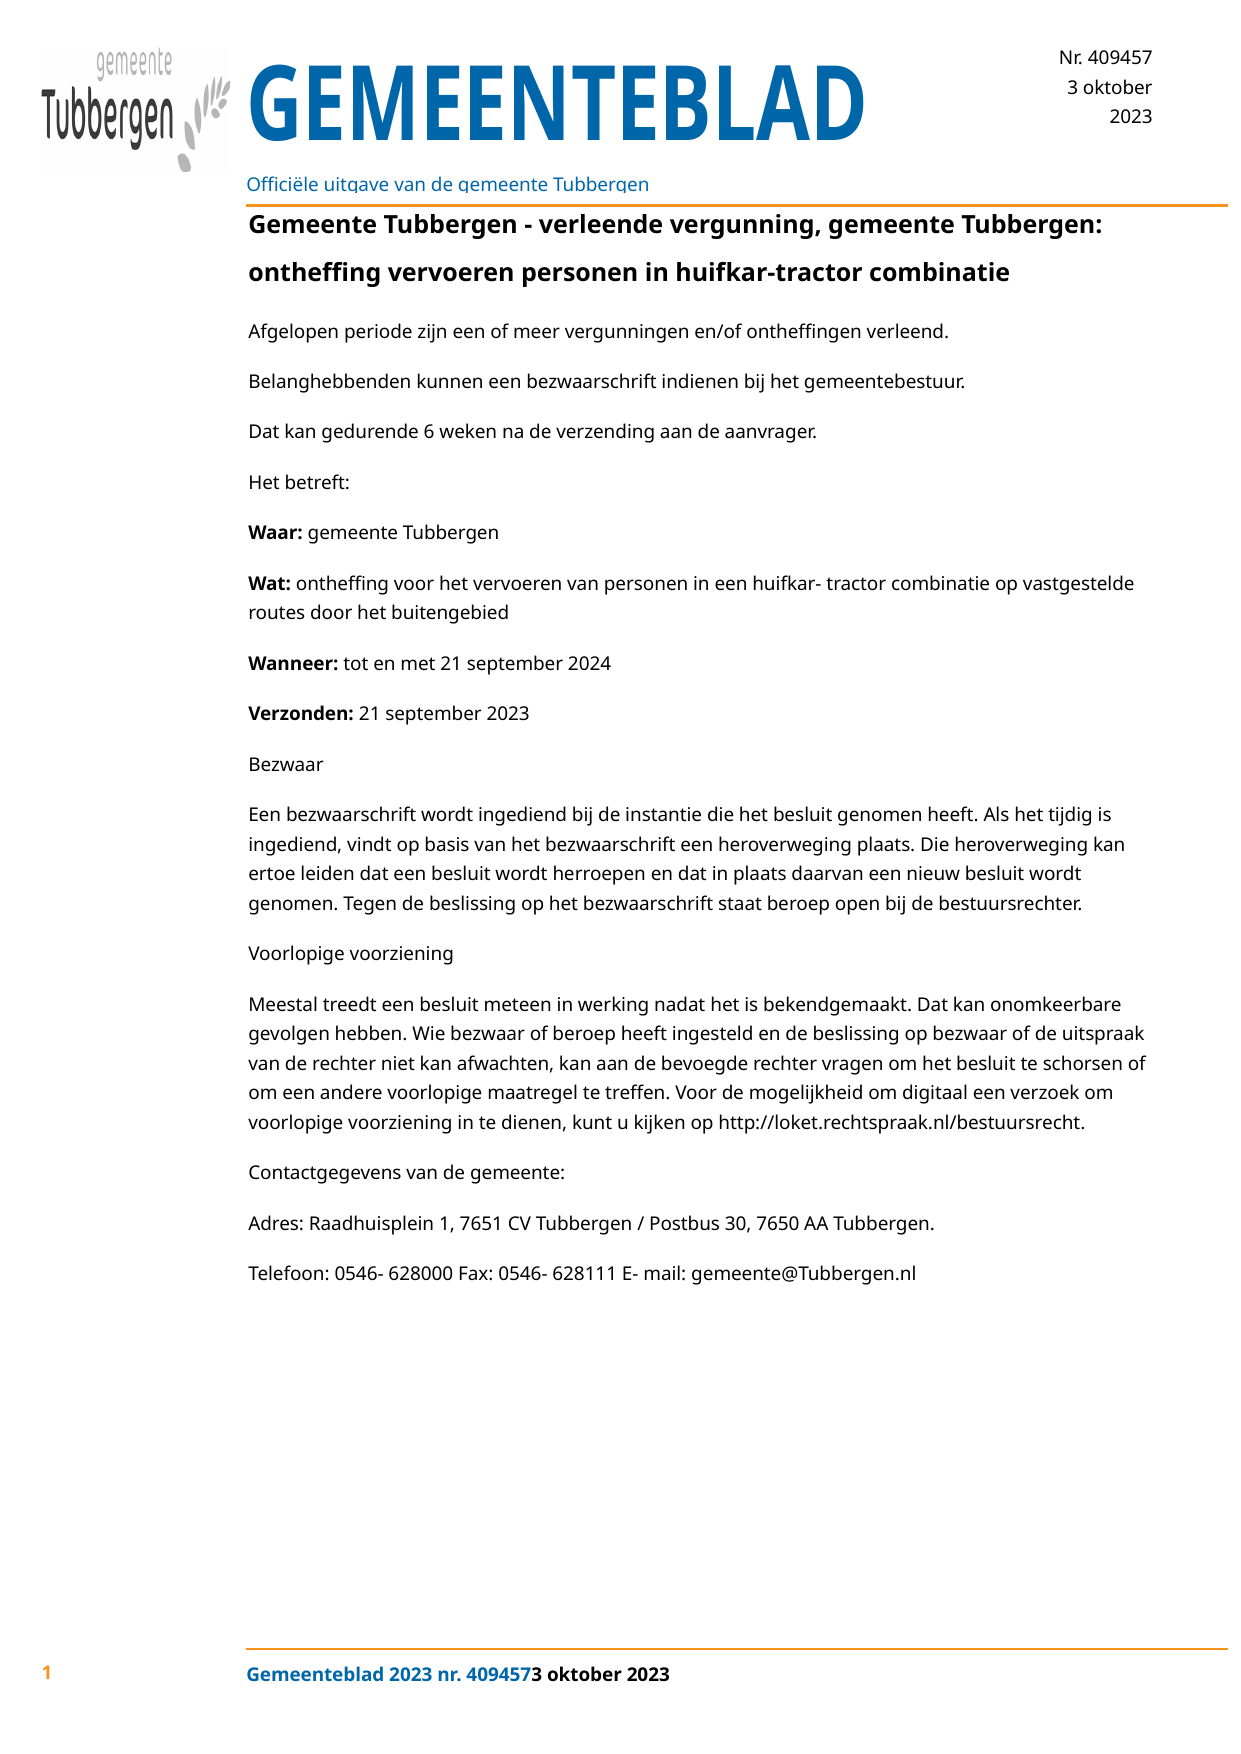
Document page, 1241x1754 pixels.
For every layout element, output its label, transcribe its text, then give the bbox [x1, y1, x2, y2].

text Wat: ontheffing voor het vervoeren van personen in een huifkar- tractor combinatie op vastgestelde routes door het buitengebied [248, 570, 1152, 625]
text Belanghebbenden kunnen een bezwaarschrift indienen bij het gemeentebestuur. [248, 368, 1152, 394]
text Afgelopen periode zijn een of meer vergunningen en/of ontheffingen verleend. [248, 318, 1152, 344]
picture [41, 47, 231, 172]
text Een bezwaarschrift wordt ingediend bij de instantie die het besluit genomen heeft. Als het tijdig is ingediend, vindt op basis van het bezwaarschrift een heroverweging plaats. Die heroverweging kan ertoe leiden dat een besluit wordt herroepen en dat in plaats daarvan een nieuw besluit wordt genomen. Tegen de beslissing op het bezwaarschrift staat beroep open bij de bestuursrechter. [248, 801, 1152, 916]
text Dat kan gedurende 6 weken na de verzending aan de aanvrager. [248, 419, 1152, 444]
text Wanneer: tot en met 21 september 2024 [248, 650, 1152, 676]
text Telefoon: 0546- 628000 Fax: 0546- 628111 E- mail: gemeente@Tubbergen.nl [248, 1260, 1152, 1286]
text Waar: gemeente Tubbergen [248, 519, 1152, 545]
text Adres: Raadhuisplein 1, 7651 CV Tubbergen / Postbus 30, 7650 AA Tubbergen. [248, 1210, 1152, 1236]
text Contactgegevens van de gemeente: [248, 1159, 1152, 1185]
text Gemeente Tubbergen - verleende vergunning, gemeente Tubbergen: ontheffing vervoeren personen in huifkar-tractor combinatie [248, 207, 1152, 288]
text Voorlopige voorziening [248, 940, 1152, 966]
text Meestal treedt een besluit meteen in werking nadat het is bekendgemaakt. Dat kan onomkeerbare gevolgen hebben. Wie bezwaar of beroep heeft ingesteld en de beslissing op bezwaar of de uitspraak van de rechter niet kan afwachten, kan aan de bevoegde rechter vragen om het besluit te schorsen of om een andere voorlopige maatregel te treffen. Voor de mogelijkheid om digitaal een verzoek om voorlopige voorziening in te dienen, kunt u kijken op http://loket.rechtspraak.nl/bestuursrecht. [248, 991, 1152, 1135]
text Het betreft: [248, 469, 1152, 495]
text Bezwaar [248, 751, 1152, 777]
text Verzonden: 21 september 2023 [248, 700, 1152, 726]
